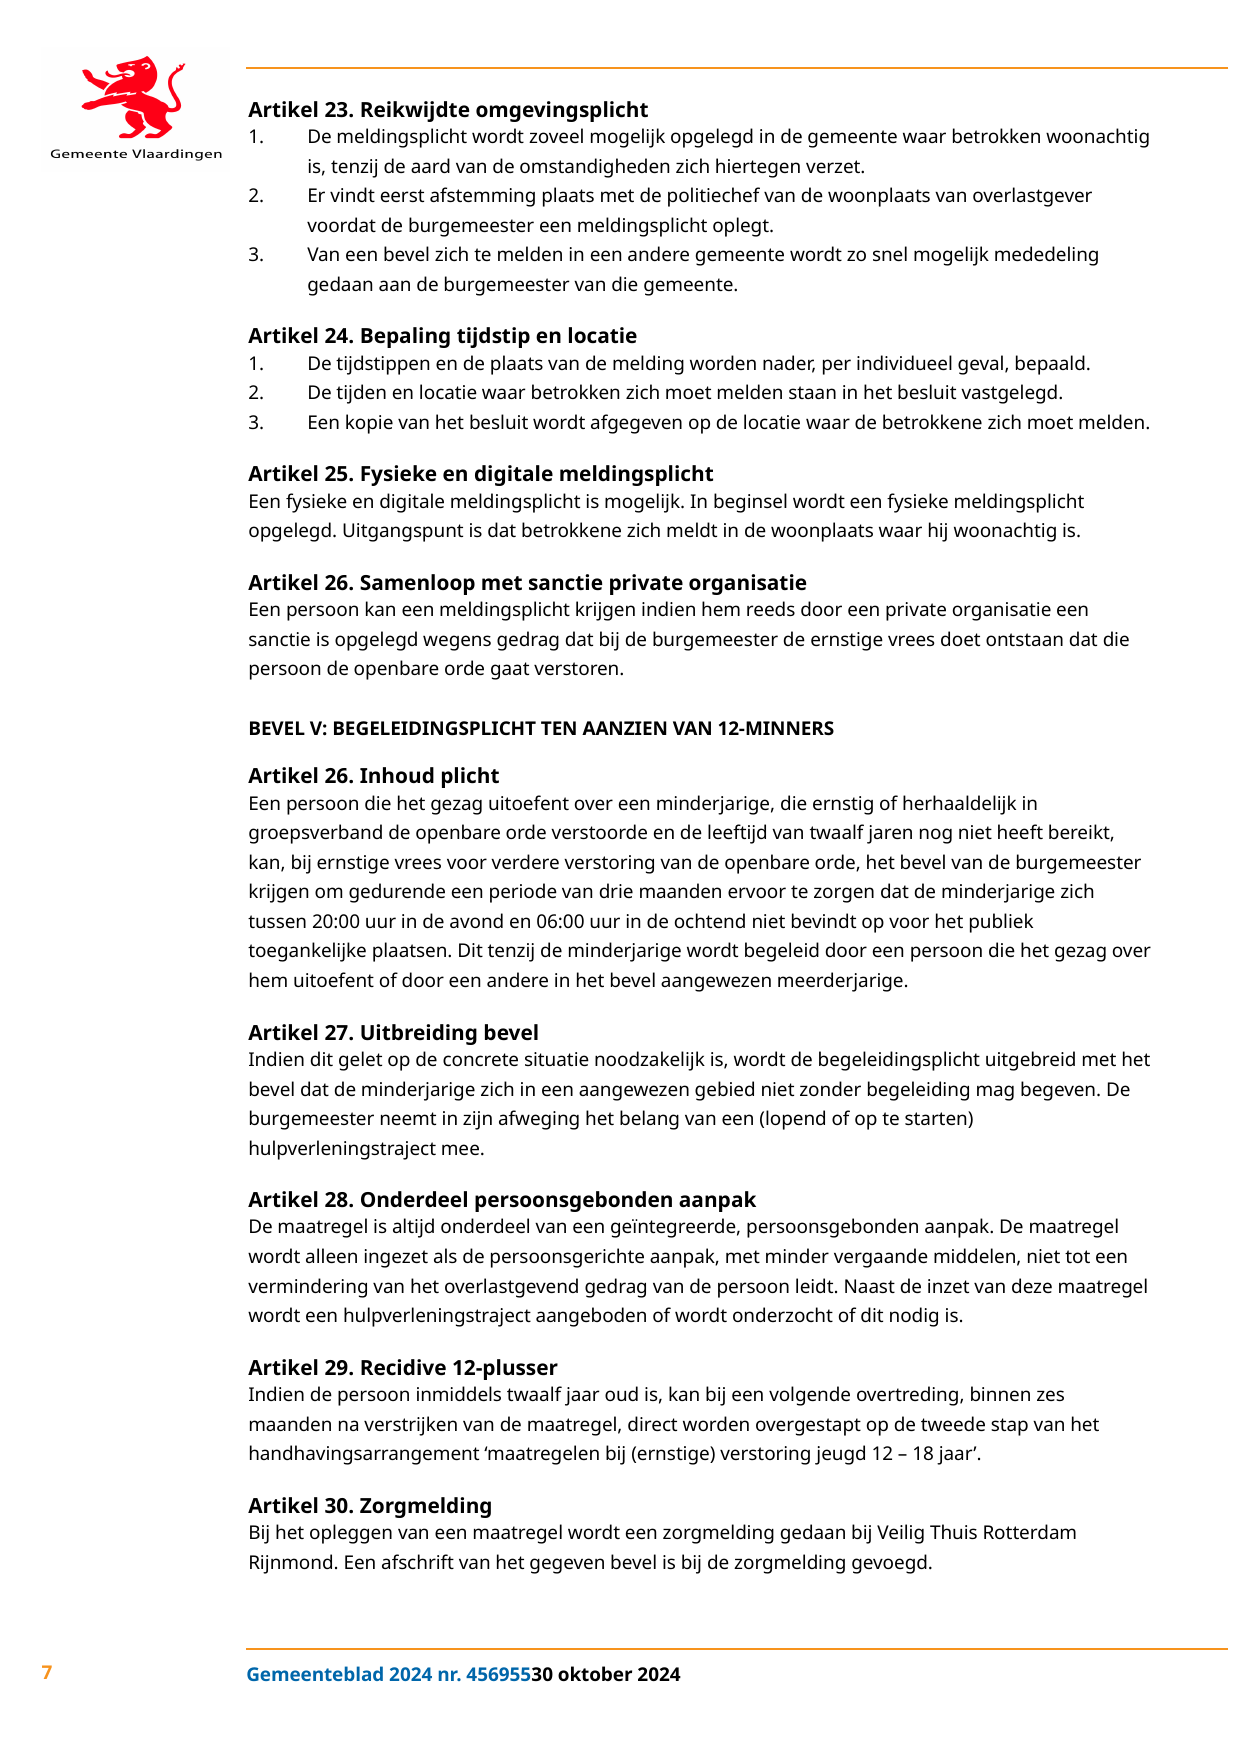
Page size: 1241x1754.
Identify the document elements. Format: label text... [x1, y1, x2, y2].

list Er vindt eerst afstemming plaats met de politiechef van de woonplaats van overlastgever voordat de burgemeester een meldingsplicht oplegt. [248, 182, 1152, 238]
text Artikel 29. Recidive 12-plusser [248, 1353, 1152, 1381]
list De tijden en locatie waar betrokken zich moet melden staan in het besluit vastgelegd. [248, 379, 1152, 405]
list Een kopie van het besluit wordt afgegeven op de locatie waar de betrokkene zich moet melden. [248, 409, 1152, 435]
text Een fysieke en digitale meldingsplicht is mogelijk. In beginsel wordt een fysieke meldingsplicht opgelegd. Uitgangspunt is dat betrokkene zich meldt in de woonplaats waar hij woonachtig is. [248, 488, 1152, 543]
list Van een bevel zich te melden in een andere gemeente wordt zo snel mogelijk mededeling gedaan aan de burgemeester van die gemeente. [248, 242, 1152, 297]
text Artikel 26. Samenloop met sanctie private organisatie [248, 568, 1152, 596]
text Een persoon kan een meldingsplicht krijgen indien hem reeds door een private organisatie een sanctie is opgelegd wegens gedrag dat bij de burgemeester de ernstige vrees doet ontstaan dat die persoon de openbare orde gaat verstoren. [248, 596, 1152, 681]
text Een persoon die het gezag uitoefent over een minderjarige, die ernstig of herhaaldelijk in groepsverband de openbare orde verstoorde en de leeftijd van twaalf jaren nog niet heeft bereikt, kan, bij ernstige vrees voor verdere verstoring van de openbare orde, het bevel van de burgemeester krijgen om gedurende een periode van drie maanden ervoor te zorgen dat de minderjarige zich tussen 20:00 uur in de avond en 06:00 uur in de ochtend niet bevindt op voor het publiek toegankelijke plaatsen. Dit tenzij de minderjarige wordt begeleid door een persoon die het gezag over hem uitoefent of door een andere in het bevel aangewezen meerderjarige. [248, 790, 1152, 993]
text Artikel 28. Onderdeel persoonsgebonden aanpak [248, 1185, 1152, 1214]
text Artikel 30. Zorgmelding [248, 1491, 1152, 1519]
text Artikel 24. Bepaling tijdstip en locatie [248, 322, 1152, 350]
text Artikel 23. Reikwijdte omgevingsplicht [248, 95, 1152, 123]
text Artikel 25. Fysieke en digitale meldingsplicht [248, 459, 1152, 488]
text Artikel 27. Uitbreiding bevel [248, 1018, 1152, 1046]
text Bij het opleggen van een maatregel wordt een zorgmelding gedaan bij Veilig Thuis Rotterdam Rijnmond. Een afschrift van het gegeven bevel is bij de zorgmelding gevoegd. [248, 1519, 1152, 1575]
text Indien de persoon inmiddels twaalf jaar oud is, kan bij een volgende overtreding, binnen zes maanden na verstrijken van de maatregel, direct worden overgestapt op de tweede stap van het handhavingsarrangement ‘maatregelen bij (ernstige) verstoring jeugd 12 – 18 jaar’. [248, 1381, 1152, 1466]
text BEVEL V: BEGELEIDINGSPLICHT TEN AANZIEN VAN 12-MINNERS [248, 715, 1152, 741]
picture [41, 47, 231, 172]
text Artikel 26. Inhoud plicht [248, 761, 1152, 790]
text De maatregel is altijd onderdeel van een geïntegreerde, persoonsgebonden aanpak. De maatregel wordt alleen ingezet als de persoonsgerichte aanpak, met minder vergaande middelen, niet tot een vermindering van het overlastgevend gedrag van de persoon leidt. Naast de inzet van deze maatregel wordt een hulpverleningstraject aangeboden of wordt onderzocht of dit nodig is. [248, 1214, 1152, 1328]
list De tijdstippen en de plaats van de melding worden nader, per individueel geval, bepaald. [248, 350, 1152, 376]
list De meldingsplicht wordt zoveel mogelijk opgelegd in de gemeente waar betrokken woonachtig is, tenzij de aard van de omstandigheden zich hiertegen verzet. [248, 123, 1152, 178]
text Indien dit gelet op de concrete situatie noodzakelijk is, wordt de begeleidingsplicht uitgebreid met het bevel dat de minderjarige zich in een aangewezen gebied niet zonder begeleiding mag begeven. De burgemeester neemt in zijn afweging het belang van een (lopend of op te starten) hulpverleningstraject mee. [248, 1046, 1152, 1161]
